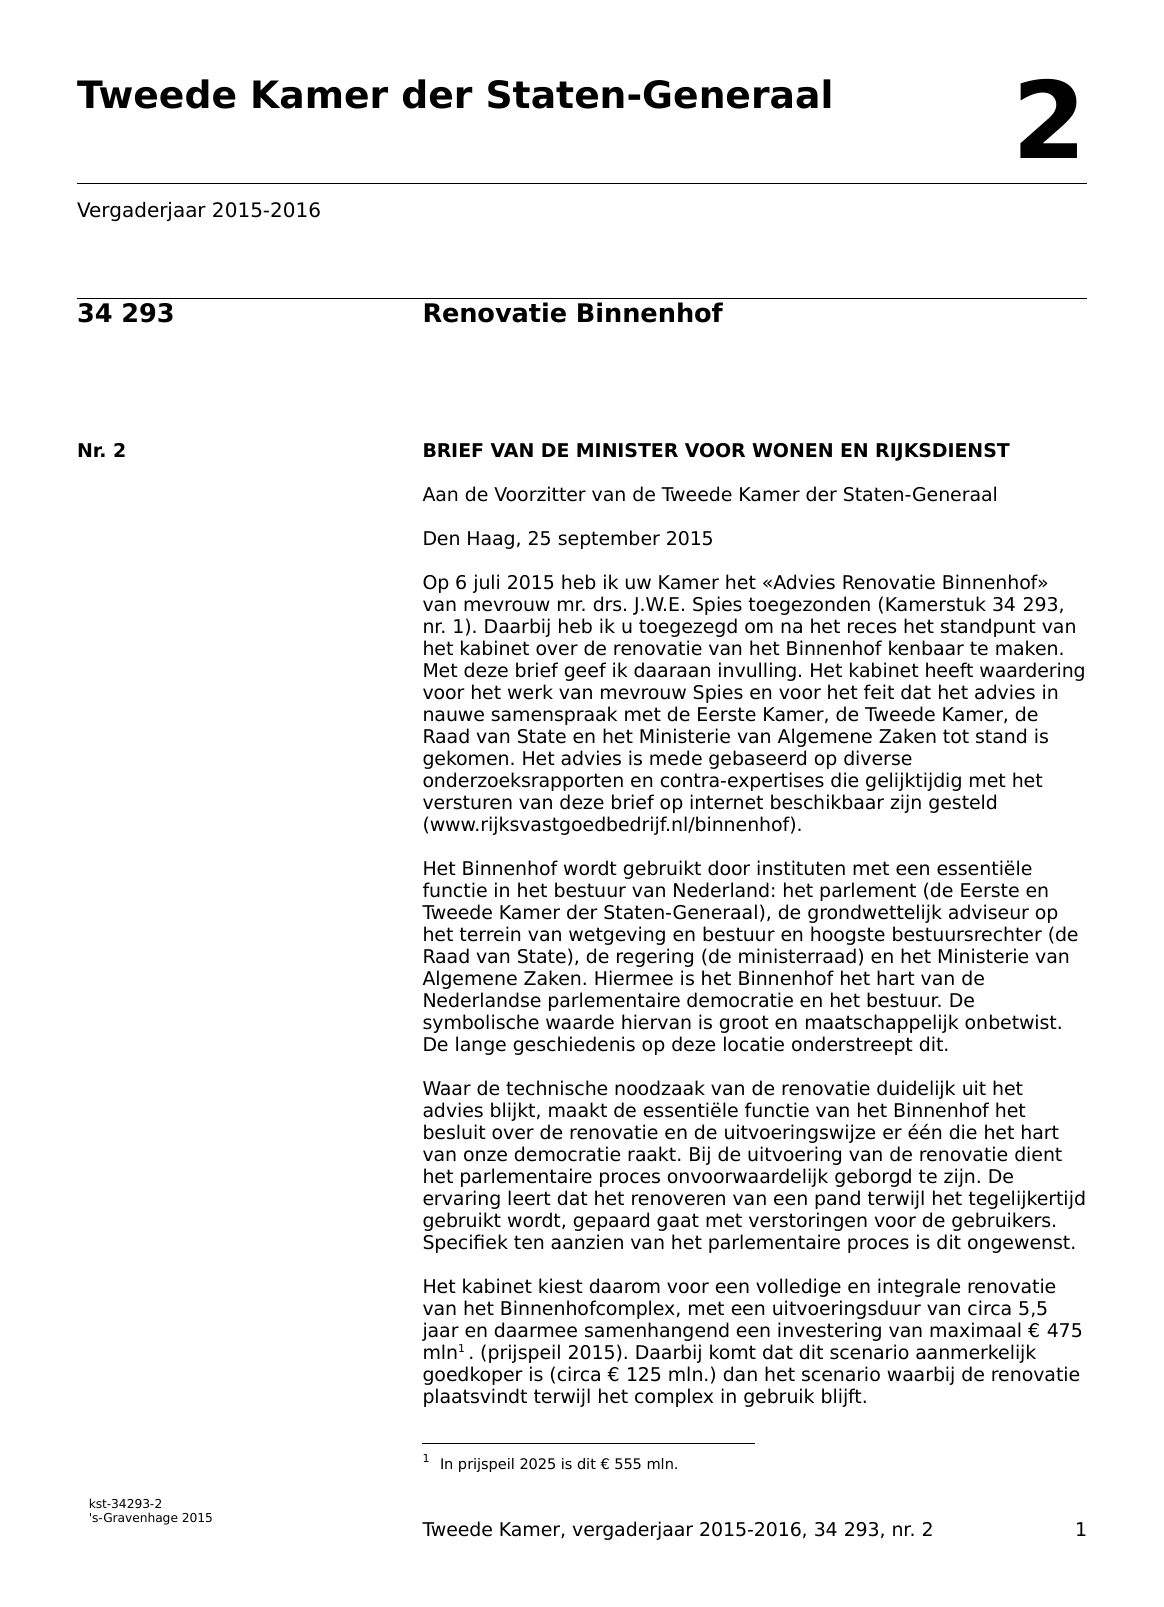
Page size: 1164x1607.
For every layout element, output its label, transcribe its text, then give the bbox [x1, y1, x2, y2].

text Waar de technische noodzaak van de renovatie duidelijk uit het advies blijkt, maakt de essentiële functie van het Binnenhof het besluit over de renovatie en de uitvoeringswijze er één die het hart van onze democratie raakt. Bij de uitvoering van de renovatie dient het parlementaire proces onvoorwaardelijk geborgd te zijn. De ervaring leert dat het renoveren van een pand terwijl het tegelijkertijd gebruikt wordt, gepaard gaat met verstoringen voor de gebruikers. Specifiek ten aanzien van het parlementaire proces is dit ongewenst. [422, 1078, 1087, 1254]
text kst-34293-2 [88, 1497, 323, 1511]
table_cell Vergaderjaar 2015-2016 [77, 184, 1087, 298]
table_header 2 [886, 59, 1087, 183]
subtitle Nr. 2 BRIEF VAN DE MINISTER VOOR WONEN EN RIJKSDIENST [77, 440, 1087, 462]
subtitle 34 293 Renovatie Binnenhof [77, 299, 1087, 329]
text Het kabinet kiest daarom voor een volledige en integrale renovatie van het Binnenhofcomplex, met een uitvoeringsduur van circa 5,5 jaar en daarmee samenhangend een investering van maximaal € 475 mln. (prijspeil 2015). Daarbij komt dat dit scenario aanmerkelijk goedkoper is (circa € 125 mln.) dan het scenario waarbij de renovatie plaatsvindt terwijl het complex in gebruik blijft. [422, 1276, 1087, 1408]
table_header Tweede Kamer der Staten-Generaal [77, 59, 886, 183]
text Den Haag, 25 september 2015 [422, 528, 1087, 550]
text In prijspeil 2025 is dit € 555 mln. [422, 1452, 1087, 1474]
text Op 6 juli 2015 heb ik uw Kamer het «Advies Renovatie Binnenhof» van mevrouw mr. drs. J.W.E. Spies toegezonden (Kamerstuk 34 293, nr. 1). Daarbij heb ik u toegezegd om na het reces het standpunt van het kabinet over de renovatie van het Binnenhof kenbaar te maken. Met deze brief geef ik daaraan invulling. Het kabinet heeft waardering voor het werk van mevrouw Spies en voor het feit dat het advies in nauwe samenspraak met de Eerste Kamer, de Tweede Kamer, de Raad van State en het Ministerie van Algemene Zaken tot stand is gekomen. Het advies is mede gebaseerd op diverse onderzoeksrapporten en contra-expertises die gelijktijdig met het versturen van deze brief op internet beschikbaar zijn gesteld (www.rijksvastgoedbedrijf.nl/binnenhof). [422, 572, 1087, 836]
text Het Binnenhof wordt gebruikt door instituten met een essentiële functie in het bestuur van Nederland: het parlement (de Eerste en Tweede Kamer der Staten-Generaal), de grondwettelijk adviseur op het terrein van wetgeving en bestuur en hoogste bestuursrechter (de Raad van State), de regering (de ministerraad) en het Ministerie van Algemene Zaken. Hiermee is het Binnenhof het hart van de Nederlandse parlementaire democratie en het bestuur. De symbolische waarde hiervan is groot en maatschappelijk onbetwist. De lange geschiedenis op deze locatie onderstreept dit. [422, 858, 1087, 1056]
text Aan de Voorzitter van de Tweede Kamer der Staten-Generaal [422, 484, 1087, 506]
text 's-Gravenhage 2015 [88, 1511, 323, 1525]
